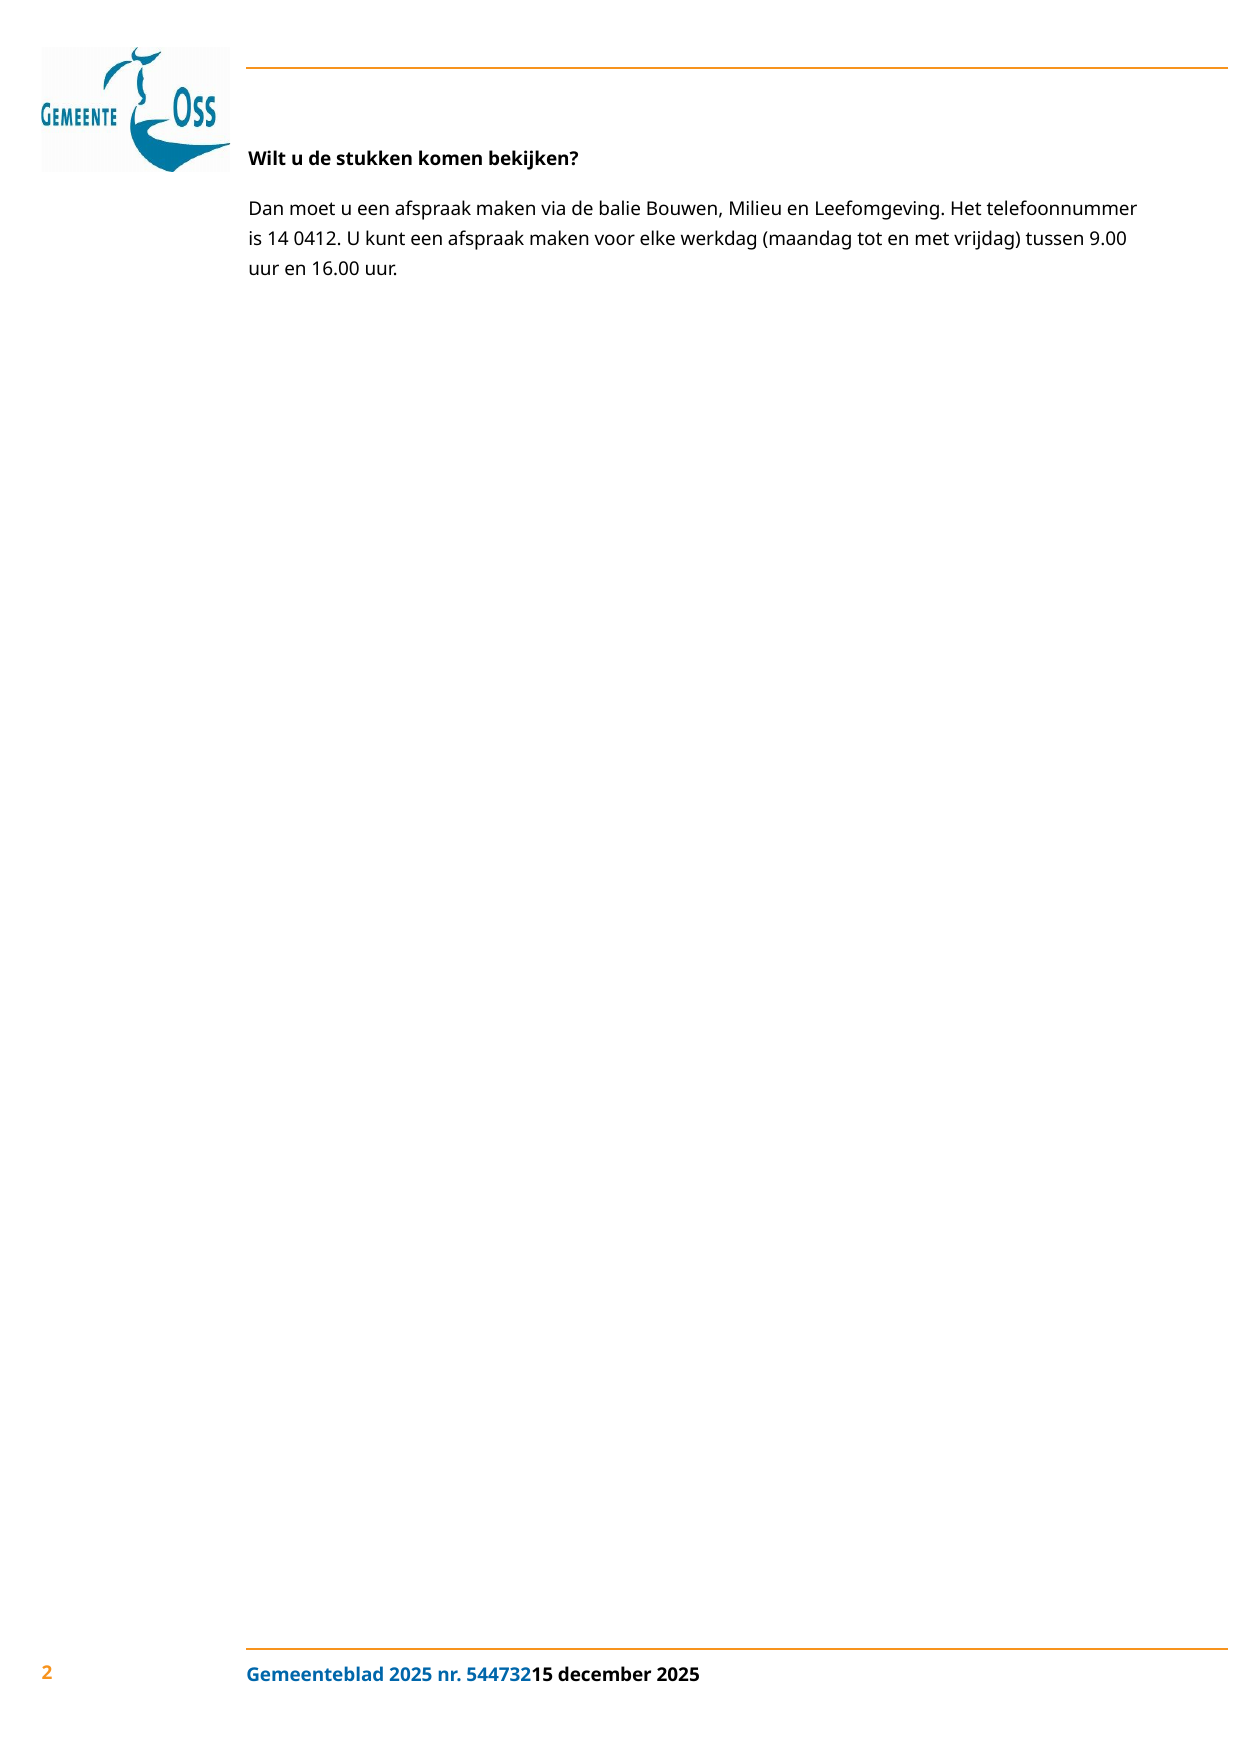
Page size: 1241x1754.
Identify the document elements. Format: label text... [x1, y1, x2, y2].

text Dan moet u een afspraak maken via de balie Bouwen, Milieu en Leefomgeving. Het telefoonnummer is 14 0412. U kunt een afspraak maken voor elke werkdag (maandag tot en met vrijdag) tussen 9.00 uur en 16.00 uur. [248, 196, 1152, 281]
text Wilt u de stukken komen bekijken? [248, 145, 1152, 171]
picture [41, 47, 231, 172]
